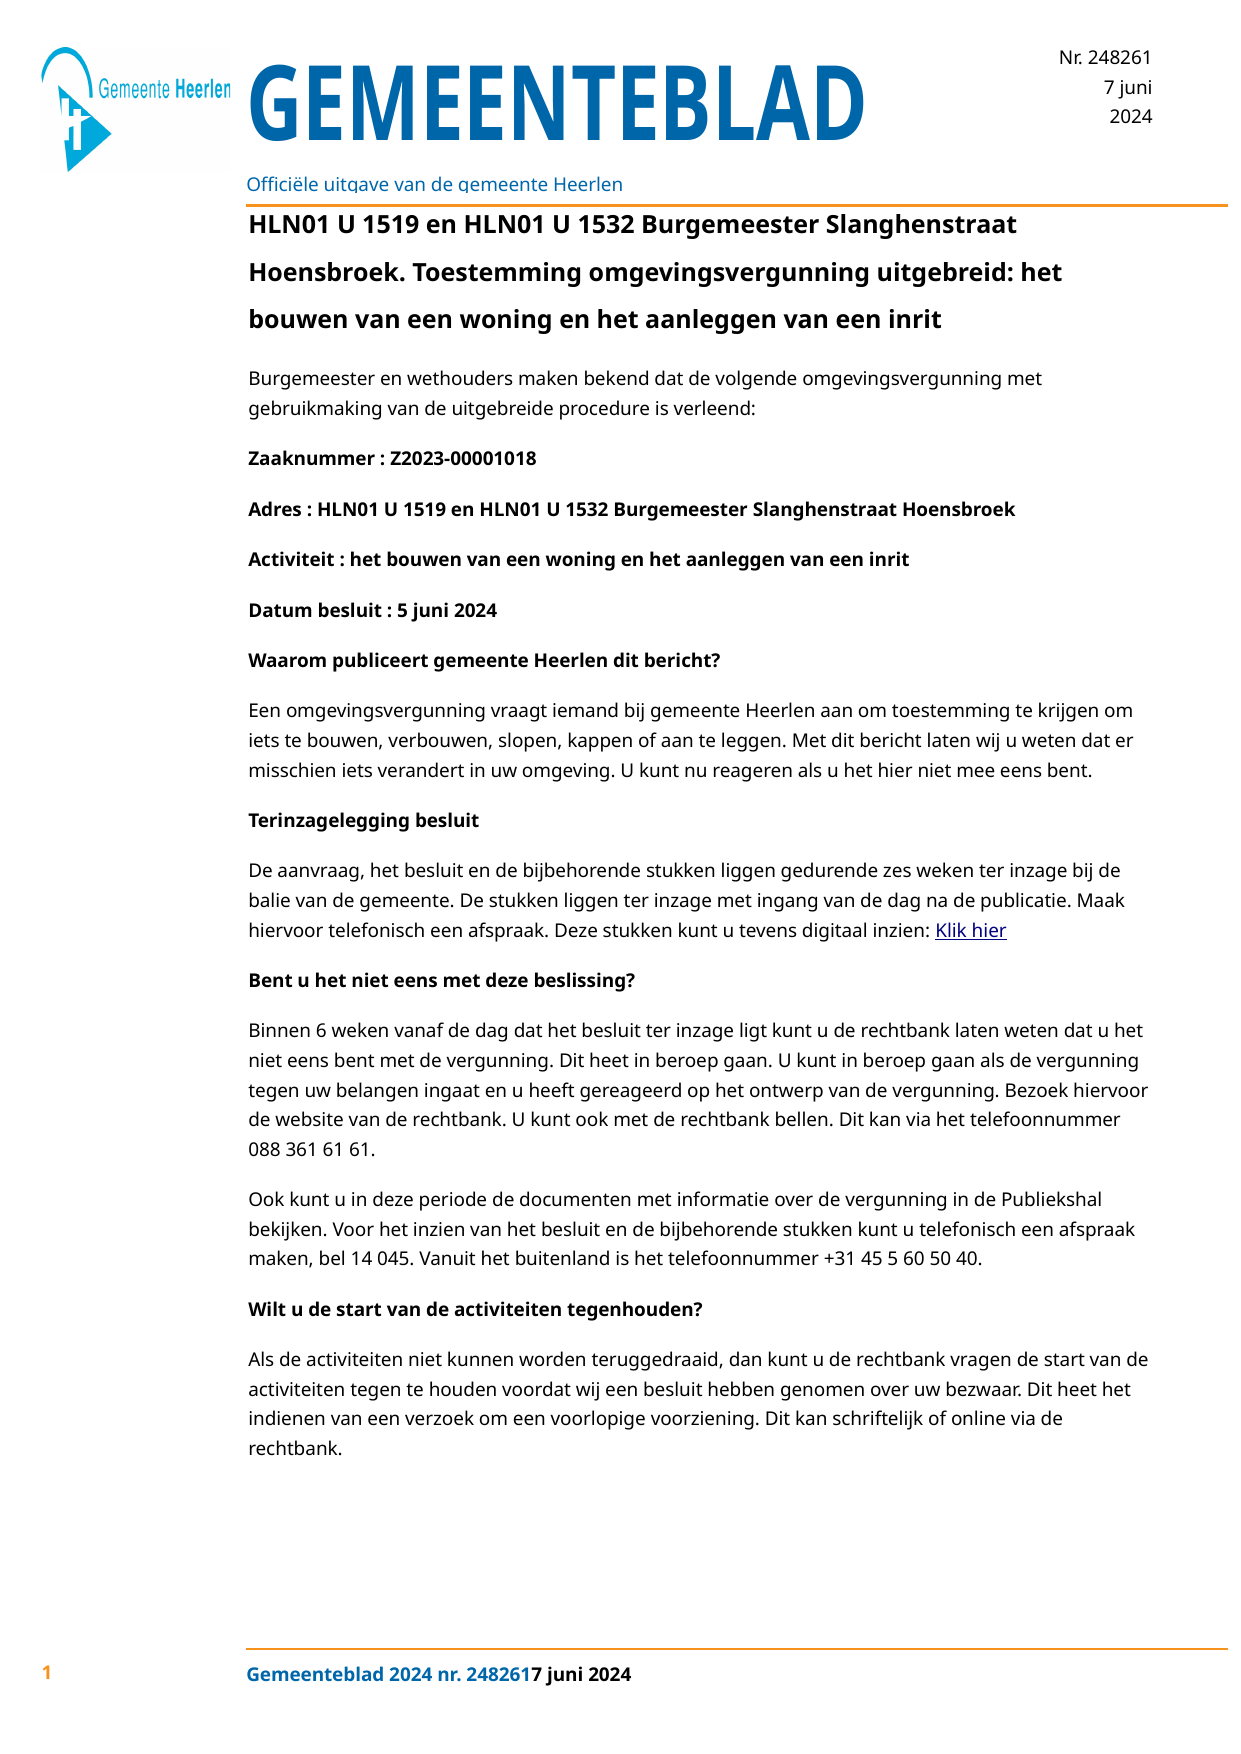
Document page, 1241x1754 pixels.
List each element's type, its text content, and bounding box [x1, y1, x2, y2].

text Ook kunt u in deze periode de documenten met informatie over de vergunning in de Publiekshal bekijken. Voor het inzien van het besluit en de bijbehorende stukken kunt u telefonisch een afspraak maken, bel 14 045. Vanuit het buitenland is het telefoonnummer +31 45 5 60 50 40. [248, 1186, 1152, 1271]
text Als de activiteiten niet kunnen worden teruggedraaid, dan kunt u de rechtbank vragen de start van de activiteiten tegen te houden voordat wij een besluit hebben genomen over uw bezwaar. Dit heet het indienen van een verzoek om een voorlopige voorziening. Dit kan schriftelijk of online via de rechtbank. [248, 1346, 1152, 1461]
text Terinzagelegging besluit [248, 807, 1152, 833]
text Binnen 6 weken vanaf de dag dat het besluit ter inzage ligt kunt u de rechtbank laten weten dat u het niet eens bent met de vergunning. Dit heet in beroep gaan. U kunt in beroep gaan als de vergunning tegen uw belangen ingaat en u heeft gereageerd op het ontwerp van de vergunning. Bezoek hiervoor de website van de rechtbank. U kunt ook met de rechtbank bellen. Dit kan via het telefoonnummer 088 361 61 61. [248, 1018, 1152, 1162]
text Een omgevingsvergunning vraagt iemand bij gemeente Heerlen aan om toestemming te krijgen om iets te bouwen, verbouwen, slopen, kappen of aan te leggen. Met dit bericht laten wij u weten dat er misschien iets verandert in uw omgeving. U kunt nu reageren als u het hier niet mee eens bent. [248, 698, 1152, 782]
text Activiteit : het bouwen van een woning en het aanleggen van een inrit [248, 546, 1152, 572]
text De aanvraag, het besluit en de bijbehorende stukken liggen gedurende zes weken ter inzage bij de balie van de gemeente. De stukken liggen ter inzage met ingang van de dag na de publicatie. Maak hiervoor telefonisch een afspraak. Deze stukken kunt u tevens digitaal inzien: Klik hier [248, 858, 1152, 942]
text HLN01 U 1519 en HLN01 U 1532 Burgemeester Slanghenstraat Hoensbroek. Toestemming omgevingsvergunning uitgebreid: het bouwen van een woning en het aanleggen van een inrit [248, 207, 1152, 336]
picture [41, 47, 59, 70]
text Bent u het niet eens met deze beslissing? [248, 967, 1152, 993]
text Datum besluit : 5 juni 2024 [248, 597, 1152, 622]
picture [41, 47, 231, 172]
text Waarom publiceert gemeente Heerlen dit bericht? [248, 647, 1152, 673]
text Burgemeester en wethouders maken bekend dat de volgende omgevingsvergunning met gebruikmaking van de uitgebreide procedure is verleend: [248, 366, 1152, 421]
text Zaaknummer : Z2023-00001018 [248, 446, 1152, 471]
text Adres : HLN01 U 1519 en HLN01 U 1532 Burgemeester Slanghenstraat Hoensbroek [248, 496, 1152, 522]
text Wilt u de start van de activiteiten tegenhouden? [248, 1296, 1152, 1322]
